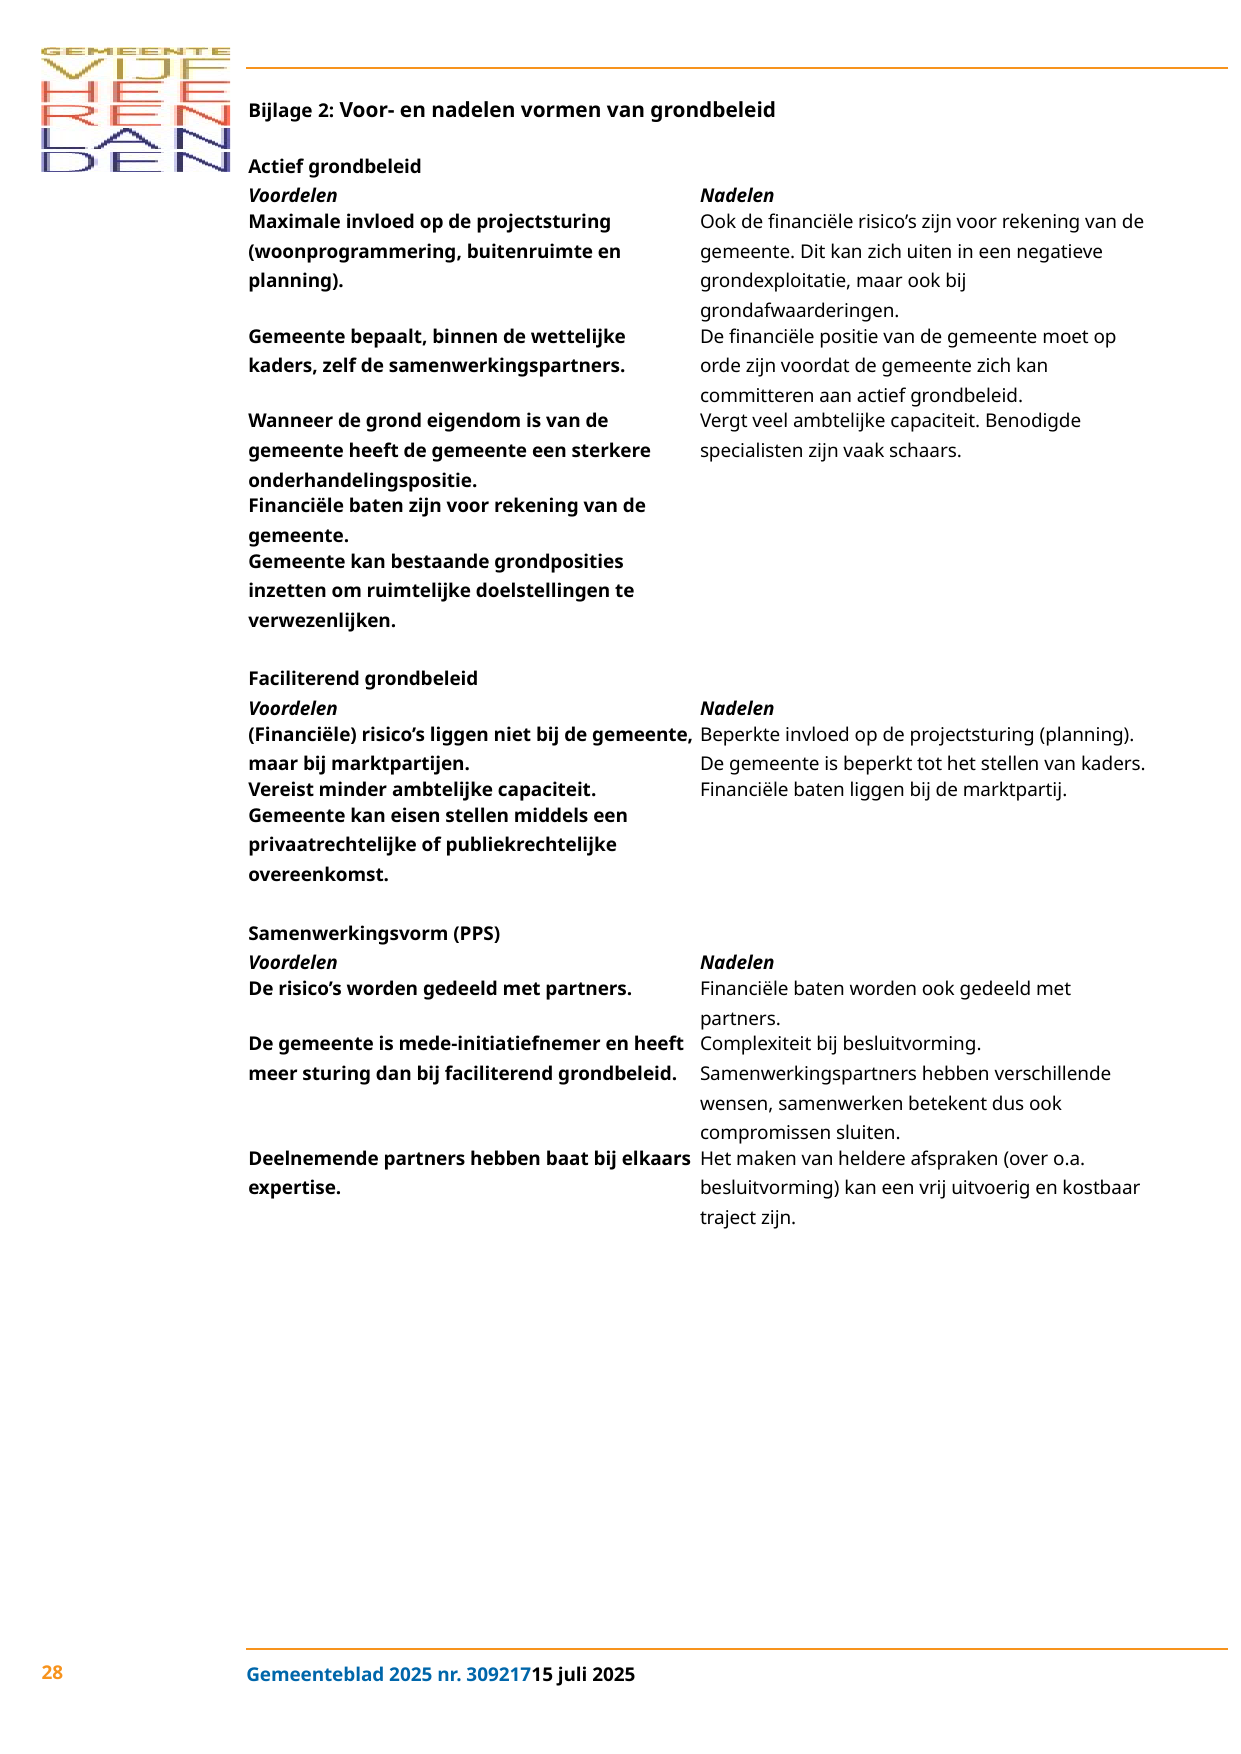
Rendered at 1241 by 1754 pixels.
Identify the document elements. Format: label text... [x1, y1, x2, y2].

table_cell Het maken van heldere afspraken (over o.a. besluitvorming) kan een vrij uitvoerig en kostbaar traject zijn. [700, 1145, 1152, 1230]
table_header Voordelen [248, 950, 700, 975]
table_cell Beperkte invloed op de projectsturing (planning). De gemeente is beperkt tot het stellen van kaders. [700, 721, 1152, 776]
table_cell (Financiële) risico’s liggen niet bij de gemeente, maar bij marktpartijen. [248, 721, 700, 776]
table_cell Wanneer de grond eigendom is van de gemeente heeft de gemeente een sterkere onderhandelingspositie. [248, 408, 700, 493]
table_header Nadelen [700, 183, 1152, 208]
table_cell [700, 548, 1152, 633]
picture [41, 47, 231, 172]
table_cell Gemeente kan bestaande grondposities inzetten om ruimtelijke doelstellingen te verwezenlijken. [248, 548, 700, 633]
table_cell Maximale invloed op de projectsturing (woonprogrammering, buitenruimte en planning). [248, 208, 700, 323]
table_cell Financiële baten liggen bij de marktpartij. [700, 776, 1152, 802]
text Actief grondbeleid [248, 153, 1152, 179]
table_cell [700, 493, 1152, 548]
table_cell Vereist minder ambtelijke capaciteit. [248, 776, 700, 802]
text Faciliterend grondbeleid [248, 666, 1152, 691]
table_cell Complexiteit bij besluitvorming. Samenwerkingspartners hebben verschillende wensen, samenwerken betekent dus ook compromissen sluiten. [700, 1031, 1152, 1145]
table_cell Financiële baten zijn voor rekening van de gemeente. [248, 493, 700, 548]
text Samenwerkingsvorm (PPS) [248, 920, 1152, 946]
table_header Nadelen [700, 695, 1152, 721]
table_header Voordelen [248, 695, 700, 721]
table_cell Financiële baten worden ook gedeeld met partners. [700, 975, 1152, 1031]
table_cell Vergt veel ambtelijke capaciteit. Benodigde specialisten zijn vaak schaars. [700, 408, 1152, 493]
table_header Voordelen [248, 183, 700, 208]
table_cell Gemeente kan eisen stellen middels een privaatrechtelijke of publiekrechtelijke overeenkomst. [248, 802, 700, 887]
table_cell De gemeente is mede-initiatiefnemer en heeft meer sturing dan bij faciliterend grondbeleid. [248, 1031, 700, 1145]
table_header Nadelen [700, 950, 1152, 975]
table_cell De risico’s worden gedeeld met partners. [248, 975, 700, 1031]
table_cell [700, 802, 1152, 887]
table_cell Deelnemende partners hebben baat bij elkaars expertise. [248, 1145, 700, 1230]
table_cell De financiële positie van de gemeente moet op orde zijn voordat de gemeente zich kan committeren aan actief grondbeleid. [700, 323, 1152, 408]
text Bijlage 2: Voor- en nadelen vormen van grondbeleid [248, 95, 1152, 123]
table_cell Gemeente bepaalt, binnen de wettelijke kaders, zelf de samenwerkingspartners. [248, 323, 700, 408]
table_cell Ook de financiële risico’s zijn voor rekening van de gemeente. Dit kan zich uiten in een negatieve grondexploitatie, maar ook bij grondafwaarderingen. [700, 208, 1152, 323]
